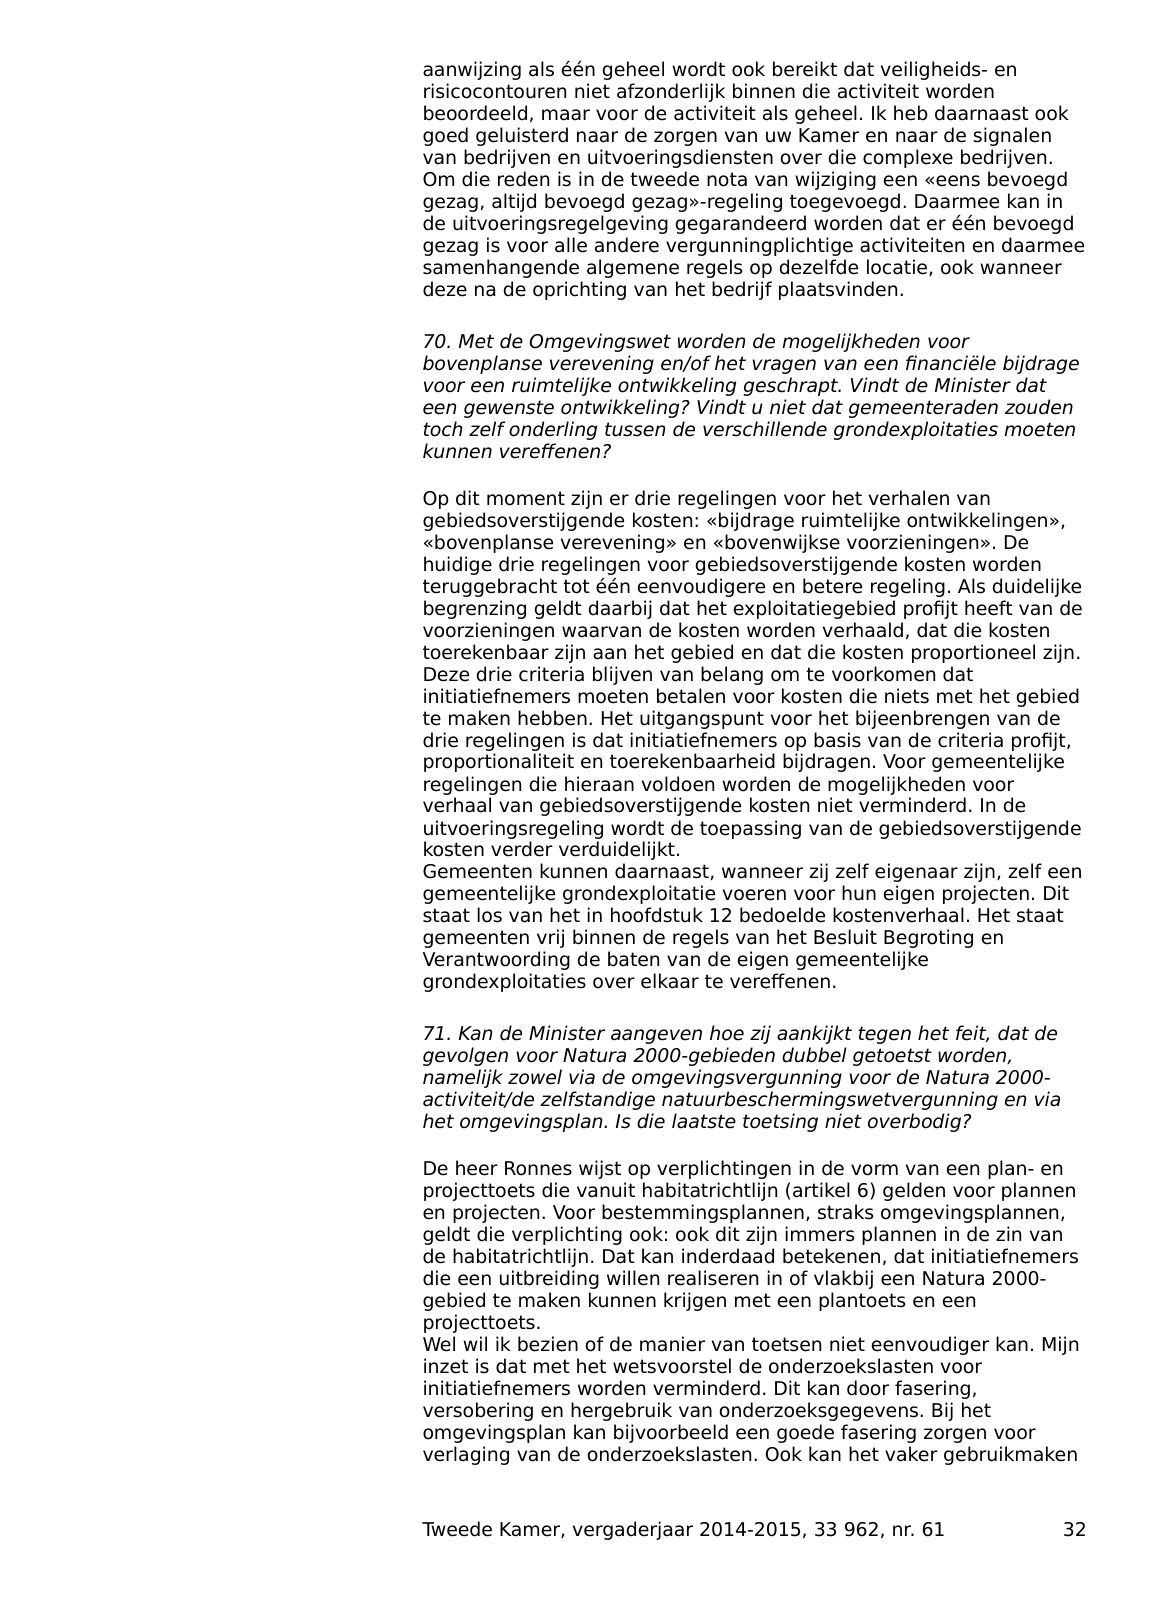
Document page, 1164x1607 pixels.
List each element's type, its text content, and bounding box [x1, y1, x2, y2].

text De heer Ronnes wijst op verplichtingen in de vorm van een plan- en projecttoets die vanuit habitatrichtlijn (artikel 6) gelden voor plannen en projecten. Voor bestemmingsplannen, straks omgevingsplannen, geldt die verplichting ook: ook dit zijn immers plannen in de zin van de habitatrichtlijn. Dat kan inderdaad betekenen, dat initiatiefnemers die een uitbreiding willen realiseren in of vlakbij een Natura 2000-gebied te maken kunnen krijgen met een plantoets en een projecttoets. [422, 1158, 1087, 1334]
text Wel wil ik bezien of de manier van toetsen niet eenvoudiger kan. Mijn inzet is dat met het wetsvoorstel de onderzoekslasten voor initiatiefnemers worden verminderd. Dit kan door fasering, versobering en hergebruik van onderzoeksgegevens. Bij het omgevingsplan kan bijvoorbeeld een goede fasering zorgen voor verlaging van de onderzoekslasten. Ook kan het vaker gebruikmaken [422, 1334, 1087, 1466]
subtitle 70. Met de Omgevingswet worden de mogelijkheden voor bovenplanse verevening en/of het vragen van een financiële bijdrage voor een ruimtelijke ontwikkeling geschrapt. Vindt de Minister dat een gewenste ontwikkeling? Vindt u niet dat gemeenteraden zouden toch zelf onderling tussen de verschillende grondexploitaties moeten kunnen vereffenen? [422, 331, 1087, 463]
text Gemeenten kunnen daarnaast, wanneer zij zelf eigenaar zijn, zelf een gemeentelijke grondexploitatie voeren voor hun eigen projecten. Dit staat los van het in hoofdstuk 12 bedoelde kostenverhaal. Het staat gemeenten vrij binnen de regels van het Besluit Begroting en Verantwoording de baten van de eigen gemeentelijke grondexploitaties over elkaar te vereffenen. [422, 861, 1087, 993]
text aanwijzing als één geheel wordt ook bereikt dat veiligheids- en risicocontouren niet afzonderlijk binnen die activiteit worden beoordeeld, maar voor de activiteit als geheel. Ik heb daarnaast ook goed geluisterd naar de zorgen van uw Kamer en naar de signalen van bedrijven en uitvoeringsdiensten over die complexe bedrijven. Om die reden is in de tweede nota van wijziging een «eens bevoegd gezag, altijd bevoegd gezag»-regeling toegevoegd. Daarmee kan in de uitvoeringsregelgeving gegarandeerd worden dat er één bevoegd gezag is voor alle andere vergunningplichtige activiteiten en daarmee samenhangende algemene regels op dezelfde locatie, ook wanneer deze na de oprichting van het bedrijf plaatsvinden. [422, 59, 1087, 301]
subtitle 71. Kan de Minister aangeven hoe zij aankijkt tegen het feit, dat de gevolgen voor Natura 2000-gebieden dubbel getoetst worden, namelijk zowel via de omgevingsvergunning voor de Natura 2000-activiteit/de zelfstandige natuurbeschermingswetvergunning en via het omgevingsplan. Is die laatste toetsing niet overbodig? [422, 1023, 1087, 1133]
text Op dit moment zijn er drie regelingen voor het verhalen van gebiedsoverstijgende kosten: «bijdrage ruimtelijke ontwikkelingen», «bovenplanse verevening» en «bovenwijkse voorzieningen». De huidige drie regelingen voor gebiedsoverstijgende kosten worden teruggebracht tot één eenvoudigere en betere regeling. Als duidelijke begrenzing geldt daarbij dat het exploitatiegebied profijt heeft van de voorzieningen waarvan de kosten worden verhaald, dat die kosten toerekenbaar zijn aan het gebied en dat die kosten proportioneel zijn. Deze drie criteria blijven van belang om te voorkomen dat initiatiefnemers moeten betalen voor kosten die niets met het gebied te maken hebben. Het uitgangspunt voor het bijeenbrengen van de drie regelingen is dat initiatiefnemers op basis van de criteria profijt, proportionaliteit en toerekenbaarheid bijdragen. Voor gemeentelijke regelingen die hieraan voldoen worden de mogelijkheden voor verhaal van gebiedsoverstijgende kosten niet verminderd. In de uitvoeringsregeling wordt de toepassing van de gebiedsoverstijgende kosten verder verduidelijkt. [422, 488, 1087, 861]
